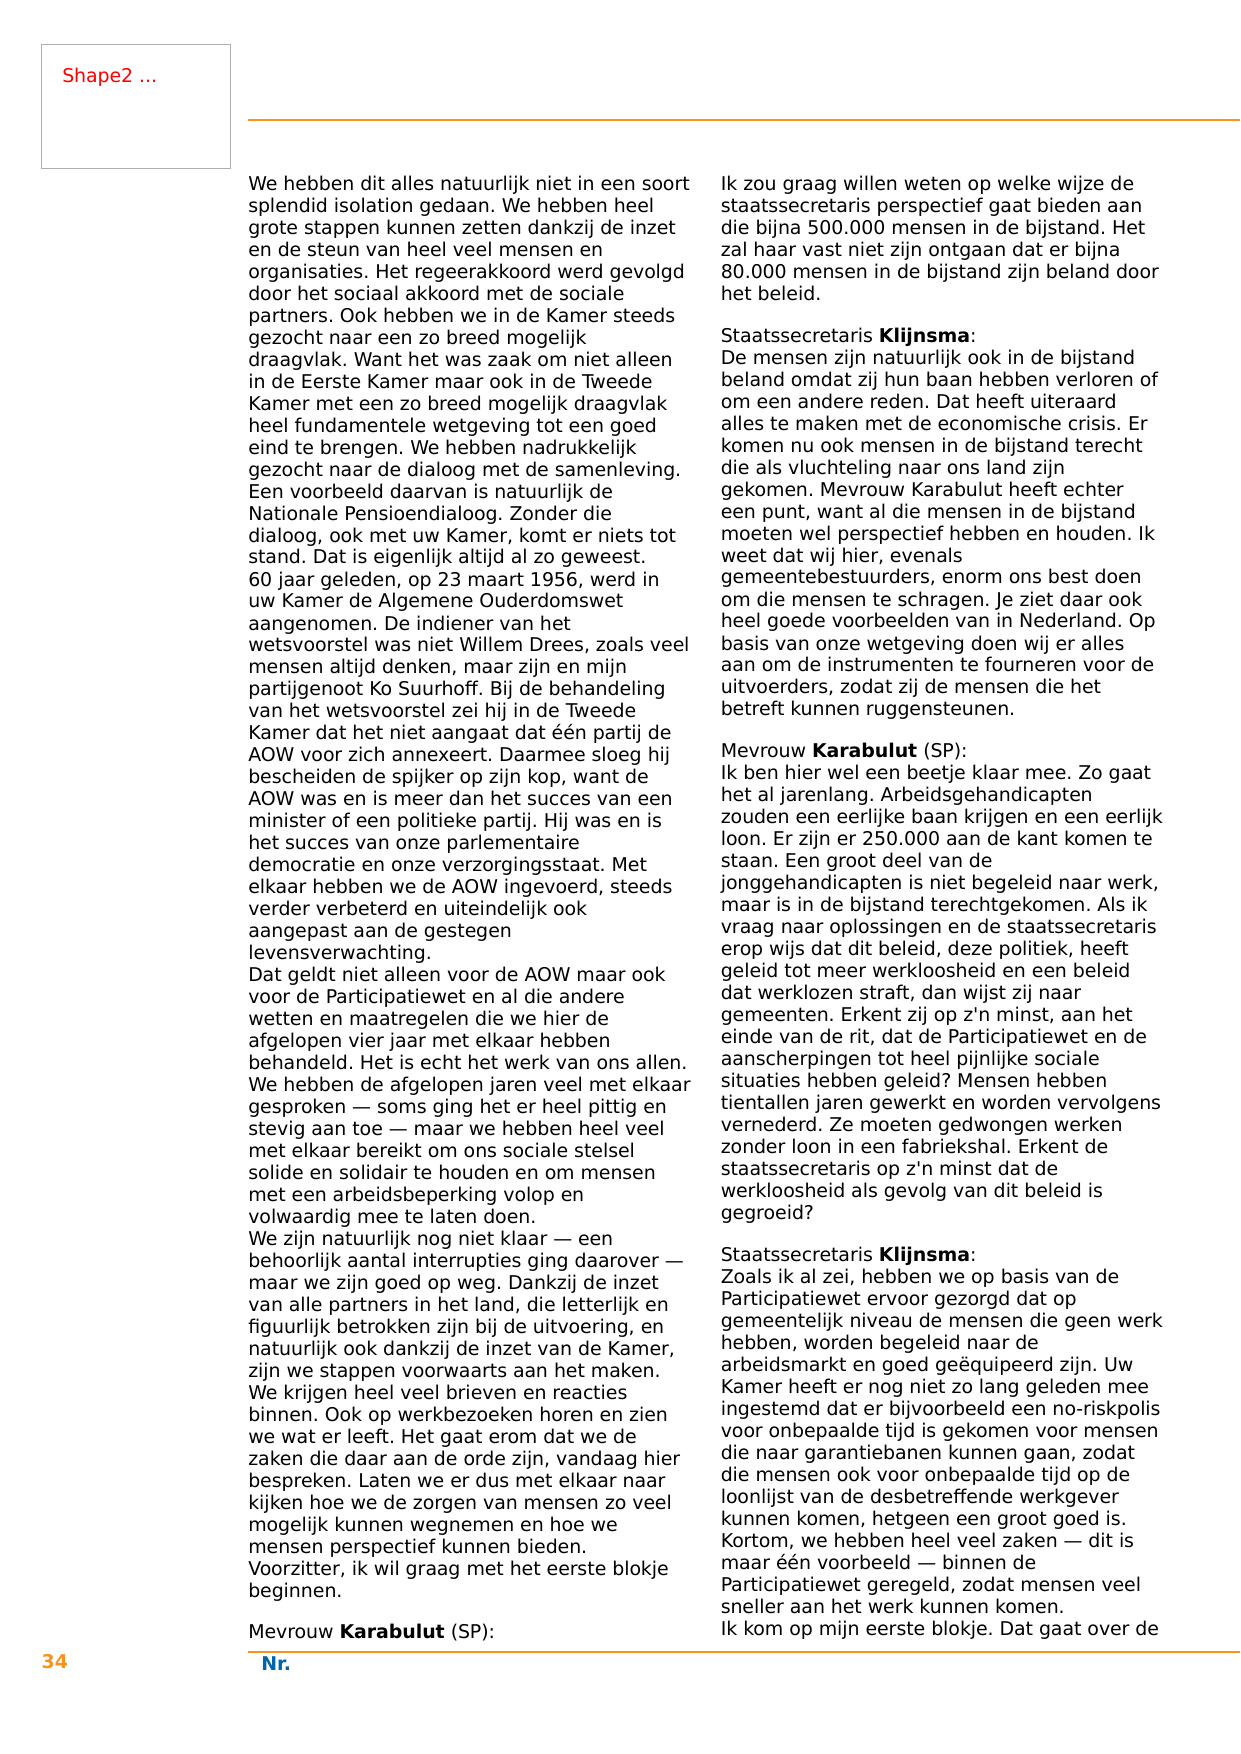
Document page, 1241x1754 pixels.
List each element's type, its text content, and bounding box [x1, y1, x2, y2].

text Ik ben hier wel een beetje klaar mee. Zo gaat het al jarenlang. Arbeidsgehandicapten zouden een eerlijke baan krijgen en een eerlijk loon. Er zijn er 250.000 aan de kant komen te staan. Een groot deel van de jonggehandicapten is niet begeleid naar werk, maar is in de bijstand terechtgekomen. Als ik vraag naar oplossingen en de staatssecretaris erop wijs dat dit beleid, deze politiek, heeft geleid tot meer werkloosheid en een beleid dat werklozen straft, dan wijst zij naar gemeenten. Erkent zij op z'n minst, aan het einde van de rit, dat de Participatiewet en de aanscherpingen tot heel pijnlijke sociale situaties hebben geleid? Mensen hebben tientallen jaren gewerkt en worden vervolgens vernederd. Ze moeten gedwongen werken zonder loon in een fabriekshal. Erkent de staatssecretaris op z'n minst dat de werkloosheid als gevolg van dit beleid is gegroeid? [721, 762, 1163, 1224]
text We krijgen heel veel brieven en reacties binnen. Ook op werkbezoeken horen en zien we wat er leeft. Het gaat erom dat we de zaken die daar aan de orde zijn, vandaag hier bespreken. Laten we er dus met elkaar naar kijken hoe we de zorgen van mensen zo veel mogelijk kunnen wegnemen en hoe we mensen perspectief kunnen bieden. [248, 1382, 691, 1557]
text Dat geldt niet alleen voor de AOW maar ook voor de Participatiewet en al die andere wetten en maatregelen die we hier de afgelopen vier jaar met elkaar hebben behandeld. Het is echt het werk van ons allen. We hebben de afgelopen jaren veel met elkaar gesproken — soms ging het er heel pittig en stevig aan toe — maar we hebben heel veel met elkaar bereikt om ons sociale stelsel solide en solidair te houden en om mensen met een arbeidsbeperking volop en volwaardig mee te laten doen. [248, 964, 691, 1228]
text Staatssecretaris Klijnsma: [721, 325, 1163, 347]
text We hebben dit alles natuurlijk niet in een soort splendid isolation gedaan. We hebben heel grote stappen kunnen zetten dankzij de inzet en de steun van heel veel mensen en organisaties. Het regeerakkoord werd gevolgd door het sociaal akkoord met de sociale partners. Ook hebben we in de Kamer steeds gezocht naar een zo breed mogelijk draagvlak. Want het was zaak om niet alleen in de Eerste Kamer maar ook in de Tweede Kamer met een zo breed mogelijk draagvlak heel fundamentele wetgeving tot een goed eind te brengen. We hebben nadrukkelijk gezocht naar de dialoog met de samenleving. Een voorbeeld daarvan is natuurlijk de Nationale Pensioendialoog. Zonder die dialoog, ook met uw Kamer, komt er niets tot stand. Dat is eigenlijk altijd al zo geweest. [248, 173, 691, 568]
text Zoals ik al zei, hebben we op basis van de Participatiewet ervoor gezorgd dat op gemeentelijk niveau de mensen die geen werk hebben, worden begeleid naar de arbeidsmarkt en goed geëquipeerd zijn. Uw Kamer heeft er nog niet zo lang geleden mee ingestemd dat er bijvoorbeeld een no-riskpolis voor onbepaalde tijd is gekomen voor mensen die naar garantiebanen kunnen gaan, zodat die mensen ook voor onbepaalde tijd op de loonlijst van de desbetreffende werkgever kunnen komen, hetgeen een groot goed is. Kortom, we hebben heel veel zaken — dit is maar één voorbeeld — binnen de Participatiewet geregeld, zodat mensen veel sneller aan het werk kunnen komen. [721, 1266, 1163, 1617]
text Ik zou graag willen weten op welke wijze de staatssecretaris perspectief gaat bieden aan die bijna 500.000 mensen in de bijstand. Het zal haar vast niet zijn ontgaan dat er bijna 80.000 mensen in de bijstand zijn beland door het beleid. [721, 173, 1163, 305]
text Staatssecretaris Klijnsma: [721, 1244, 1163, 1266]
text Mevrouw Karabulut (SP): [721, 740, 1163, 762]
text Voorzitter, ik wil graag met het eerste blokje beginnen. [248, 1557, 691, 1601]
text Ik kom op mijn eerste blokje. Dat gaat over de [721, 1617, 1163, 1639]
text We zijn natuurlijk nog niet klaar — een behoorlijk aantal interrupties ging daarover — maar we zijn goed op weg. Dankzij de inzet van alle partners in het land, die letterlijk en figuurlijk betrokken zijn bij de uitvoering, en natuurlijk ook dankzij de inzet van de Kamer, zijn we stappen voorwaarts aan het maken. [248, 1228, 691, 1382]
text 60 jaar geleden, op 23 maart 1956, werd in uw Kamer de Algemene Ouderdomswet aangenomen. De indiener van het wetsvoorstel was niet Willem Drees, zoals veel mensen altijd denken, maar zijn en mijn partijgenoot Ko Suurhoff. Bij de behandeling van het wetsvoorstel zei hij in de Tweede Kamer dat het niet aangaat dat één partij de AOW voor zich annexeert. Daarmee sloeg hij bescheiden de spijker op zijn kop, want de AOW was en is meer dan het succes van een minister of een politieke partij. Hij was en is het succes van onze parlementaire democratie en onze verzorgingsstaat. Met elkaar hebben we de AOW ingevoerd, steeds verder verbeterd en uiteindelijk ook aangepast aan de gestegen levensverwachting. [248, 568, 691, 964]
text Mevrouw Karabulut (SP): [248, 1621, 691, 1643]
text De mensen zijn natuurlijk ook in de bijstand beland omdat zij hun baan hebben verloren of om een andere reden. Dat heeft uiteraard alles te maken met de economische crisis. Er komen nu ook mensen in de bijstand terecht die als vluchteling naar ons land zijn gekomen. Mevrouw Karabulut heeft echter een punt, want al die mensen in de bijstand moeten wel perspectief hebben en houden. Ik weet dat wij hier, evenals gemeentebestuurders, enorm ons best doen om die mensen te schragen. Je ziet daar ook heel goede voorbeelden van in Nederland. Op basis van onze wetgeving doen wij er alles aan om de instrumenten te fourneren voor de uitvoerders, zodat zij de mensen die het betreft kunnen ruggensteunen. [721, 347, 1163, 720]
